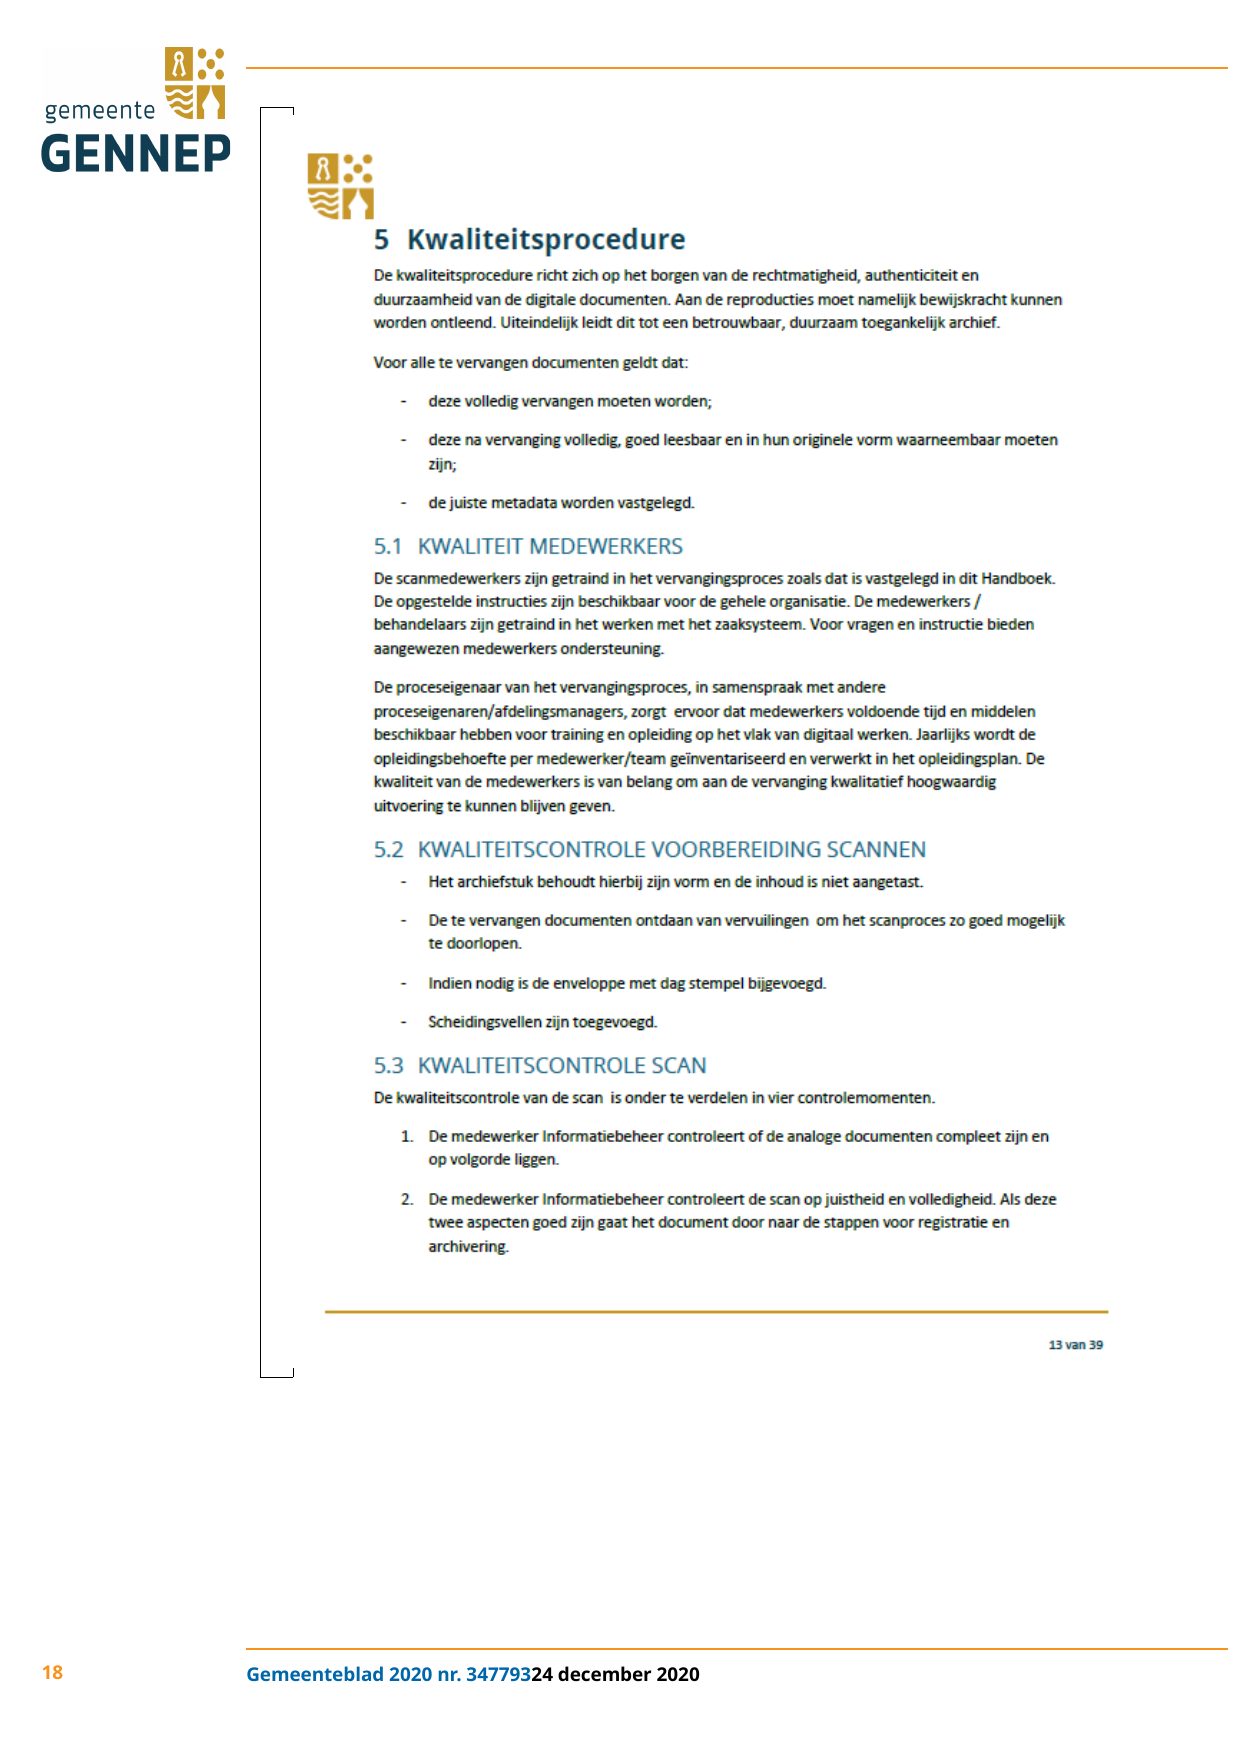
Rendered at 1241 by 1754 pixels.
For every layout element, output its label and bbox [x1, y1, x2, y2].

picture [41, 47, 231, 172]
picture [268, 115, 1173, 1368]
